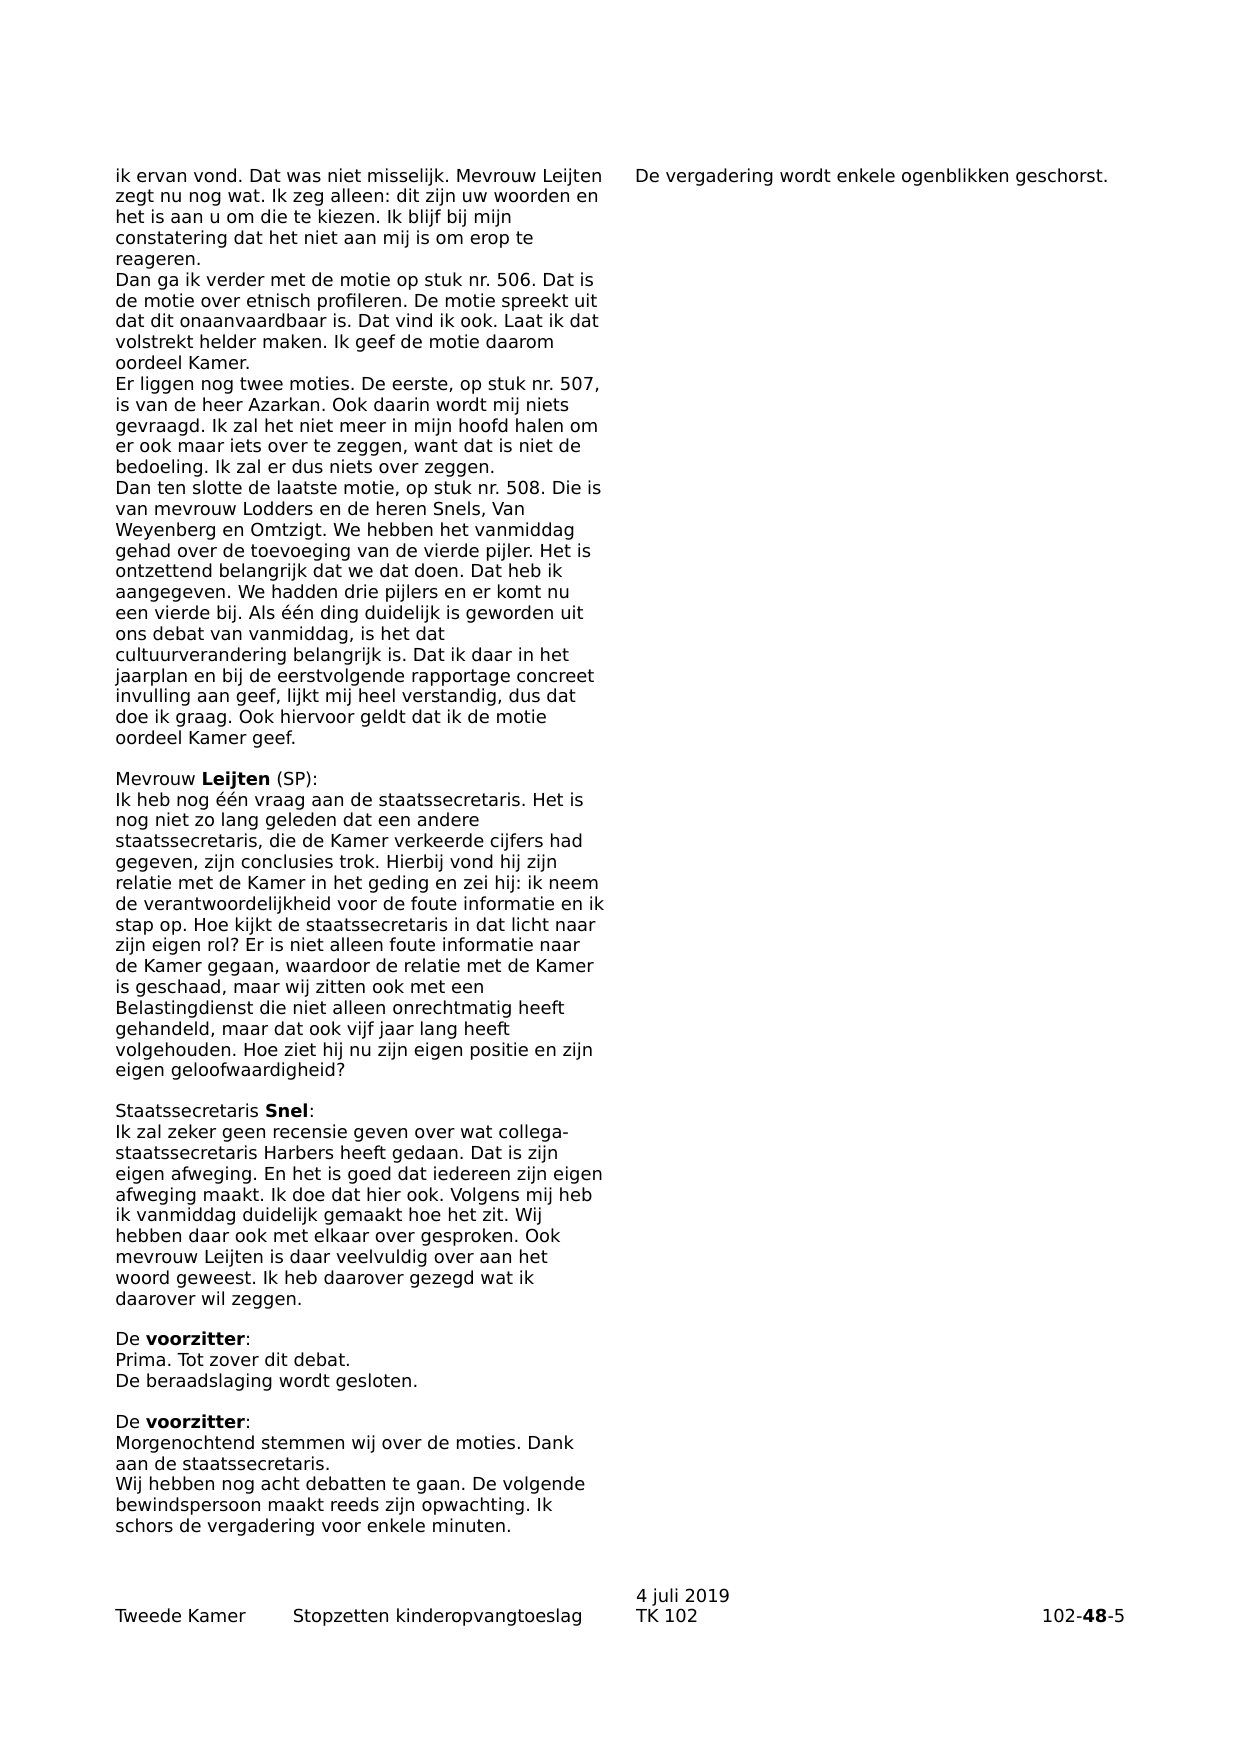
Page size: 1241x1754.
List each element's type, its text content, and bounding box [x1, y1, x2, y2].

text Dan ten slotte de laatste motie, op stuk nr. 508. Die is van mevrouw Lodders en de heren Snels, Van Weyenberg en Omtzigt. We hebben het vanmiddag gehad over de toevoeging van de vierde pijler. Het is ontzettend belangrijk dat we dat doen. Dat heb ik aangegeven. We hadden drie pijlers en er komt nu een vierde bij. Als één ding duidelijk is geworden uit ons debat van vanmiddag, is het dat cultuurverandering belangrijk is. Dat ik daar in het jaarplan en bij de eerstvolgende rapportage concreet invulling aan geef, lijkt mij heel verstandig, dus dat doe ik graag. Ook hiervoor geldt dat ik de motie oordeel Kamer geef. [115, 478, 605, 749]
text Er liggen nog twee moties. De eerste, op stuk nr. 507, is van de heer Azarkan. Ook daarin wordt mij niets gevraagd. Ik zal het niet meer in mijn hoofd halen om er ook maar iets over te zeggen, want dat is niet de bedoeling. Ik zal er dus niets over zeggen. [115, 374, 605, 478]
text De beraadslaging wordt gesloten. [115, 1371, 605, 1392]
text Mevrouw Leijten (SP): [115, 769, 605, 789]
text Ik zal zeker geen recensie geven over wat collega-staatssecretaris Harbers heeft gedaan. Dat is zijn eigen afweging. En het is goed dat iedereen zijn eigen afweging maakt. Ik doe dat hier ook. Volgens mij heb ik vanmiddag duidelijk gemaakt hoe het zit. Wij hebben daar ook met elkaar over gesproken. Ook mevrouw Leijten is daar veelvuldig over aan het woord geweest. Ik heb daarover gezegd wat ik daarover wil zeggen. [115, 1122, 605, 1309]
text Wij hebben nog acht debatten te gaan. De volgende bewindspersoon maakt reeds zijn opwachting. Ik schors de vergadering voor enkele minuten. [115, 1474, 605, 1537]
text De voorzitter: [115, 1412, 605, 1432]
text Prima. Tot zover dit debat. [115, 1350, 605, 1371]
text Staatssecretaris Snel: [115, 1101, 605, 1122]
text Morgenochtend stemmen wij over de moties. Dank aan de staatssecretaris. [115, 1432, 605, 1474]
text ik ervan vond. Dat was niet misselijk. Mevrouw Leijten zegt nu nog wat. Ik zeg alleen: dit zijn uw woorden en het is aan u om die te kiezen. Ik blijf bij mijn constatering dat het niet aan mij is om erop te reageren. [115, 165, 605, 269]
text Ik heb nog één vraag aan de staatssecretaris. Het is nog niet zo lang geleden dat een andere staatssecretaris, die de Kamer verkeerde cijfers had gegeven, zijn conclusies trok. Hierbij vond hij zijn relatie met de Kamer in het geding en zei hij: ik neem de verantwoordelijkheid voor de foute informatie en ik stap op. Hoe kijkt de staatssecretaris in dat licht naar zijn eigen rol? Er is niet alleen foute informatie naar de Kamer gegaan, waardoor de relatie met de Kamer is geschaad, maar wij zitten ook met een Belastingdienst die niet alleen onrechtmatig heeft gehandeld, maar dat ook vijf jaar lang heeft volgehouden. Hoe ziet hij nu zijn eigen positie en zijn eigen geloofwaardigheid? [115, 789, 605, 1081]
text De voorzitter: [115, 1329, 605, 1350]
text De vergadering wordt enkele ogenblikken geschorst. [635, 165, 1125, 186]
text Dan ga ik verder met de motie op stuk nr. 506. Dat is de motie over etnisch profileren. De motie spreekt uit dat dit onaanvaardbaar is. Dat vind ik ook. Laat ik dat volstrekt helder maken. Ik geef de motie daarom oordeel Kamer. [115, 269, 605, 374]
